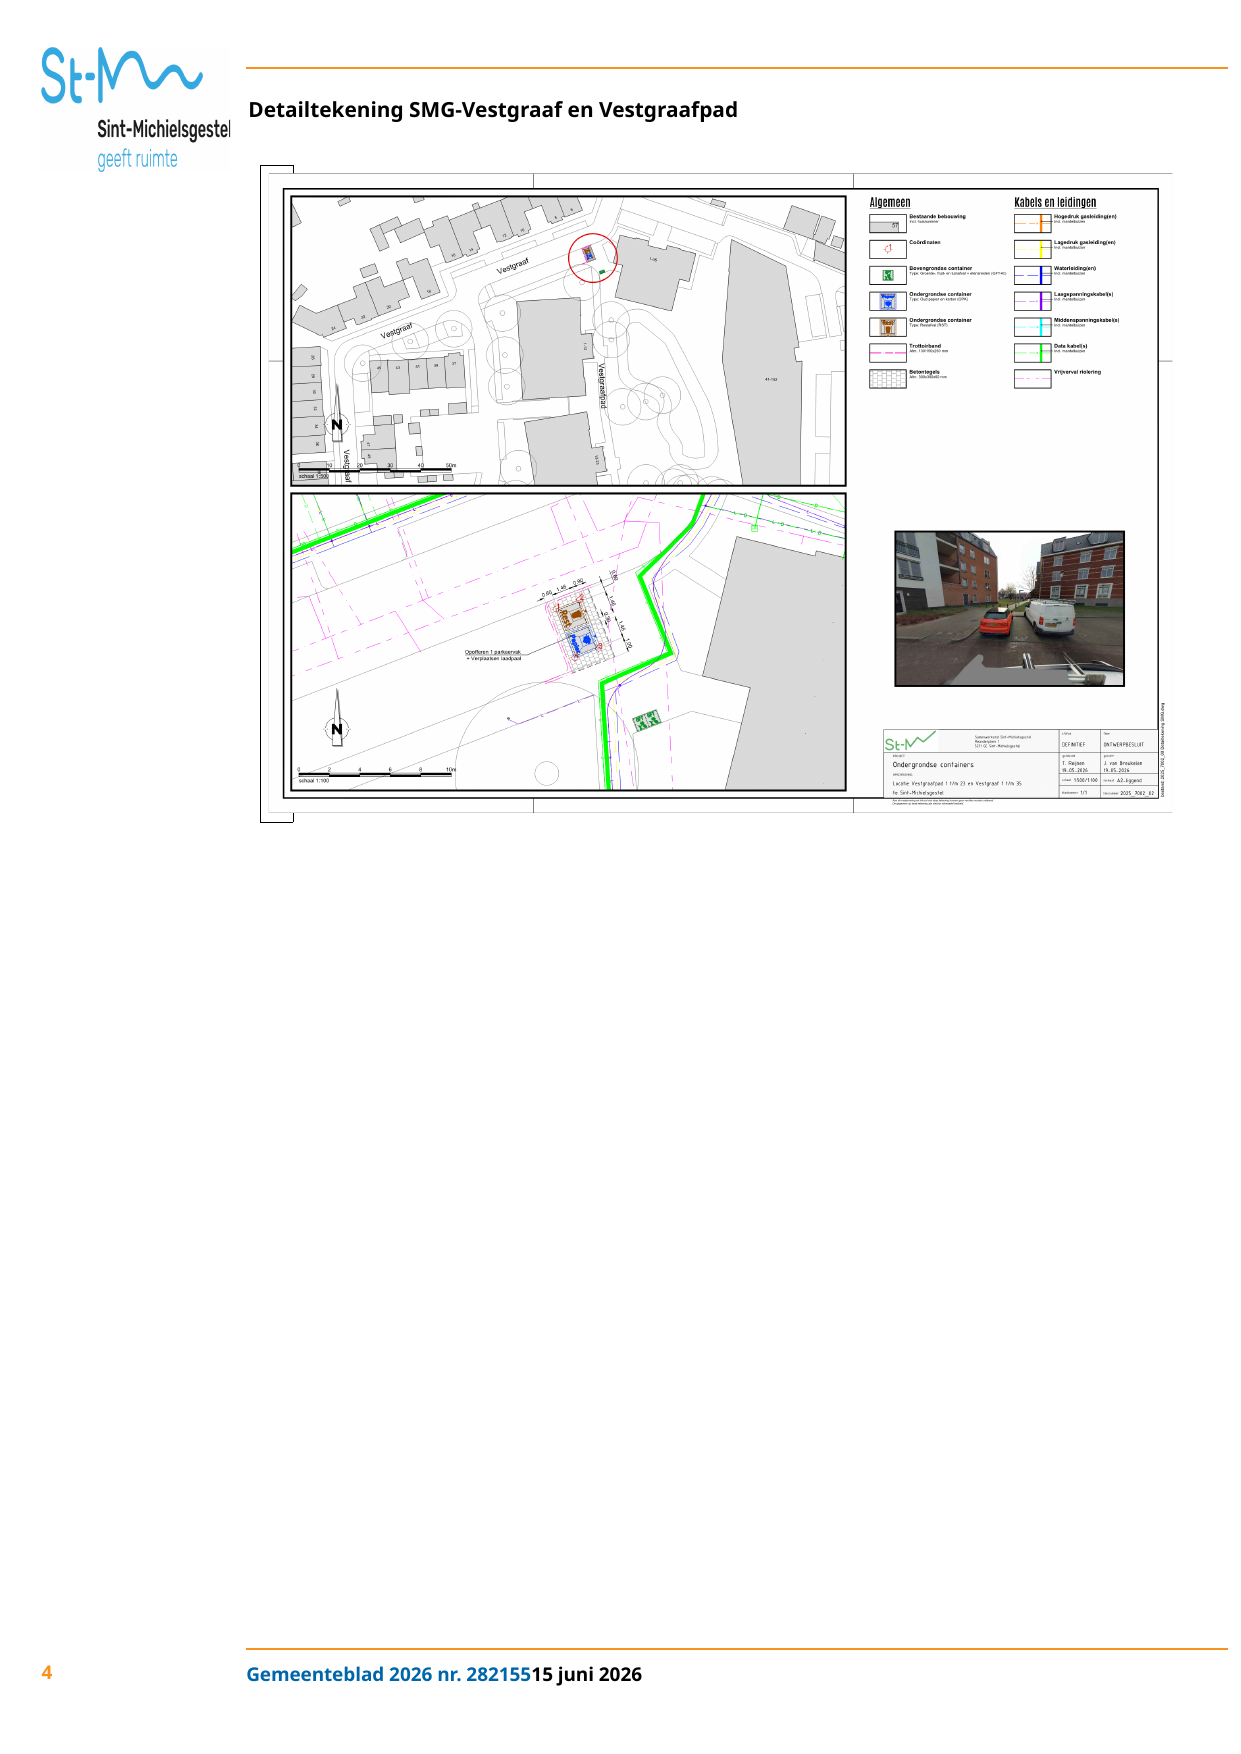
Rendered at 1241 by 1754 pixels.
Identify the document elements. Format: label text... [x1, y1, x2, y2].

picture [268, 173, 1173, 813]
text Detailtekening SMG-Vestgraaf en Vestgraafpad [248, 95, 1152, 123]
picture [41, 47, 231, 172]
